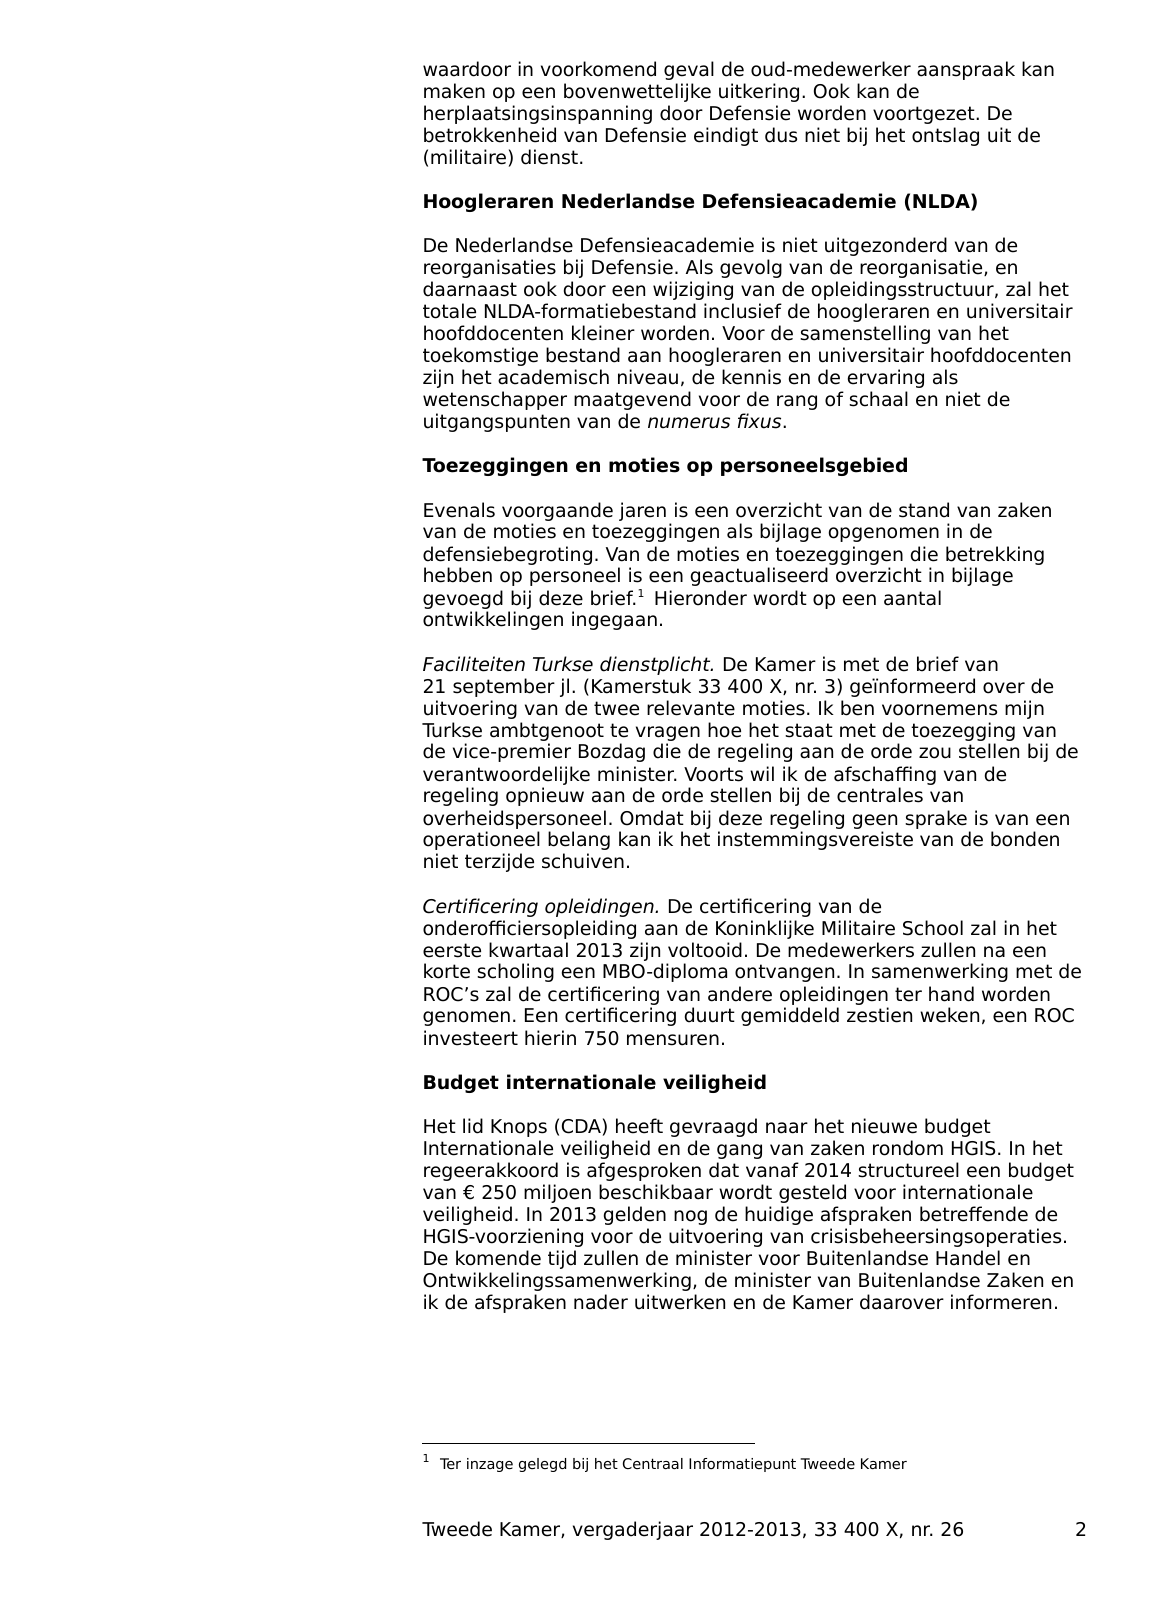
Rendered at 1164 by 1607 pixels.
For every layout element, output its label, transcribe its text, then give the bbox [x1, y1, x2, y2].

subtitle Toezeggingen en moties op personeelsgebied [422, 455, 1087, 477]
text Certificering opleidingen. De certificering van de onderofficiersopleiding aan de Koninklijke Militaire School zal in het eerste kwartaal 2013 zijn voltooid. De medewerkers zullen na een korte scholing een MBO-diploma ontvangen. In samenwerking met de ROC’s zal de certificering van andere opleidingen ter hand worden genomen. Een certificering duurt gemiddeld zestien weken, een ROC investeert hierin 750 mensuren. [422, 896, 1087, 1049]
text Faciliteiten Turkse dienstplicht. De Kamer is met de brief van 21 september jl. (Kamerstuk 33 400 X, nr. 3) geïnformeerd over de uitvoering van de twee relevante moties. Ik ben voornemens mijn Turkse ambtgenoot te vragen hoe het staat met de toezegging van de vice-premier Bozdag die de regeling aan de orde zou stellen bij de verantwoordelijke minister. Voorts wil ik de afschaffing van de regeling opnieuw aan de orde stellen bij de centrales van overheidspersoneel. Omdat bij deze regeling geen sprake is van een operationeel belang kan ik het instemmingsvereiste van de bonden niet terzijde schuiven. [422, 653, 1087, 873]
text Het lid Knops (CDA) heeft gevraagd naar het nieuwe budget Internationale veiligheid en de gang van zaken rondom HGIS. In het regeerakkoord is afgesproken dat vanaf 2014 structureel een budget van € 250 miljoen beschikbaar wordt gesteld voor internationale veiligheid. In 2013 gelden nog de huidige afspraken betreffende de HGIS-voorziening voor de uitvoering van crisisbeheersingsoperaties. De komende tijd zullen de minister voor Buitenlandse Handel en Ontwikkelingssamenwerking, de minister van Buitenlandse Zaken en ik de afspraken nader uitwerken en de Kamer daarover informeren. [422, 1116, 1087, 1313]
text Evenals voorgaande jaren is een overzicht van de stand van zaken van de moties en toezeggingen als bijlage opgenomen in de defensiebegroting. Van de moties en toezeggingen die betrekking hebben op personeel is een geactualiseerd overzicht in bijlage gevoegd bij deze brief. Hieronder wordt op een aantal ontwikkelingen ingegaan. [422, 499, 1087, 631]
subtitle Hoogleraren Nederlandse Defensieacademie (NLDA) [422, 191, 1087, 213]
text waardoor in voorkomend geval de oud-medewerker aanspraak kan maken op een bovenwettelijke uitkering. Ook kan de herplaatsingsinspanning door Defensie worden voortgezet. De betrokkenheid van Defensie eindigt dus niet bij het ontslag uit de (militaire) dienst. [422, 59, 1087, 169]
subtitle Budget internationale veiligheid [422, 1072, 1087, 1093]
text Ter inzage gelegd bij het Centraal Informatiepunt Tweede Kamer [422, 1452, 1087, 1474]
text De Nederlandse Defensieacademie is niet uitgezonderd van de reorganisaties bij Defensie. Als gevolg van de reorganisatie, en daarnaast ook door een wijziging van de opleidingsstructuur, zal het totale NLDA-formatiebestand inclusief de hoogleraren en universitair hoofddocenten kleiner worden. Voor de samenstelling van het toekomstige bestand aan hoogleraren en universitair hoofddocenten zijn het academisch niveau, de kennis en de ervaring als wetenschapper maatgevend voor de rang of schaal en niet de uitgangspunten van de numerus fixus. [422, 235, 1087, 433]
